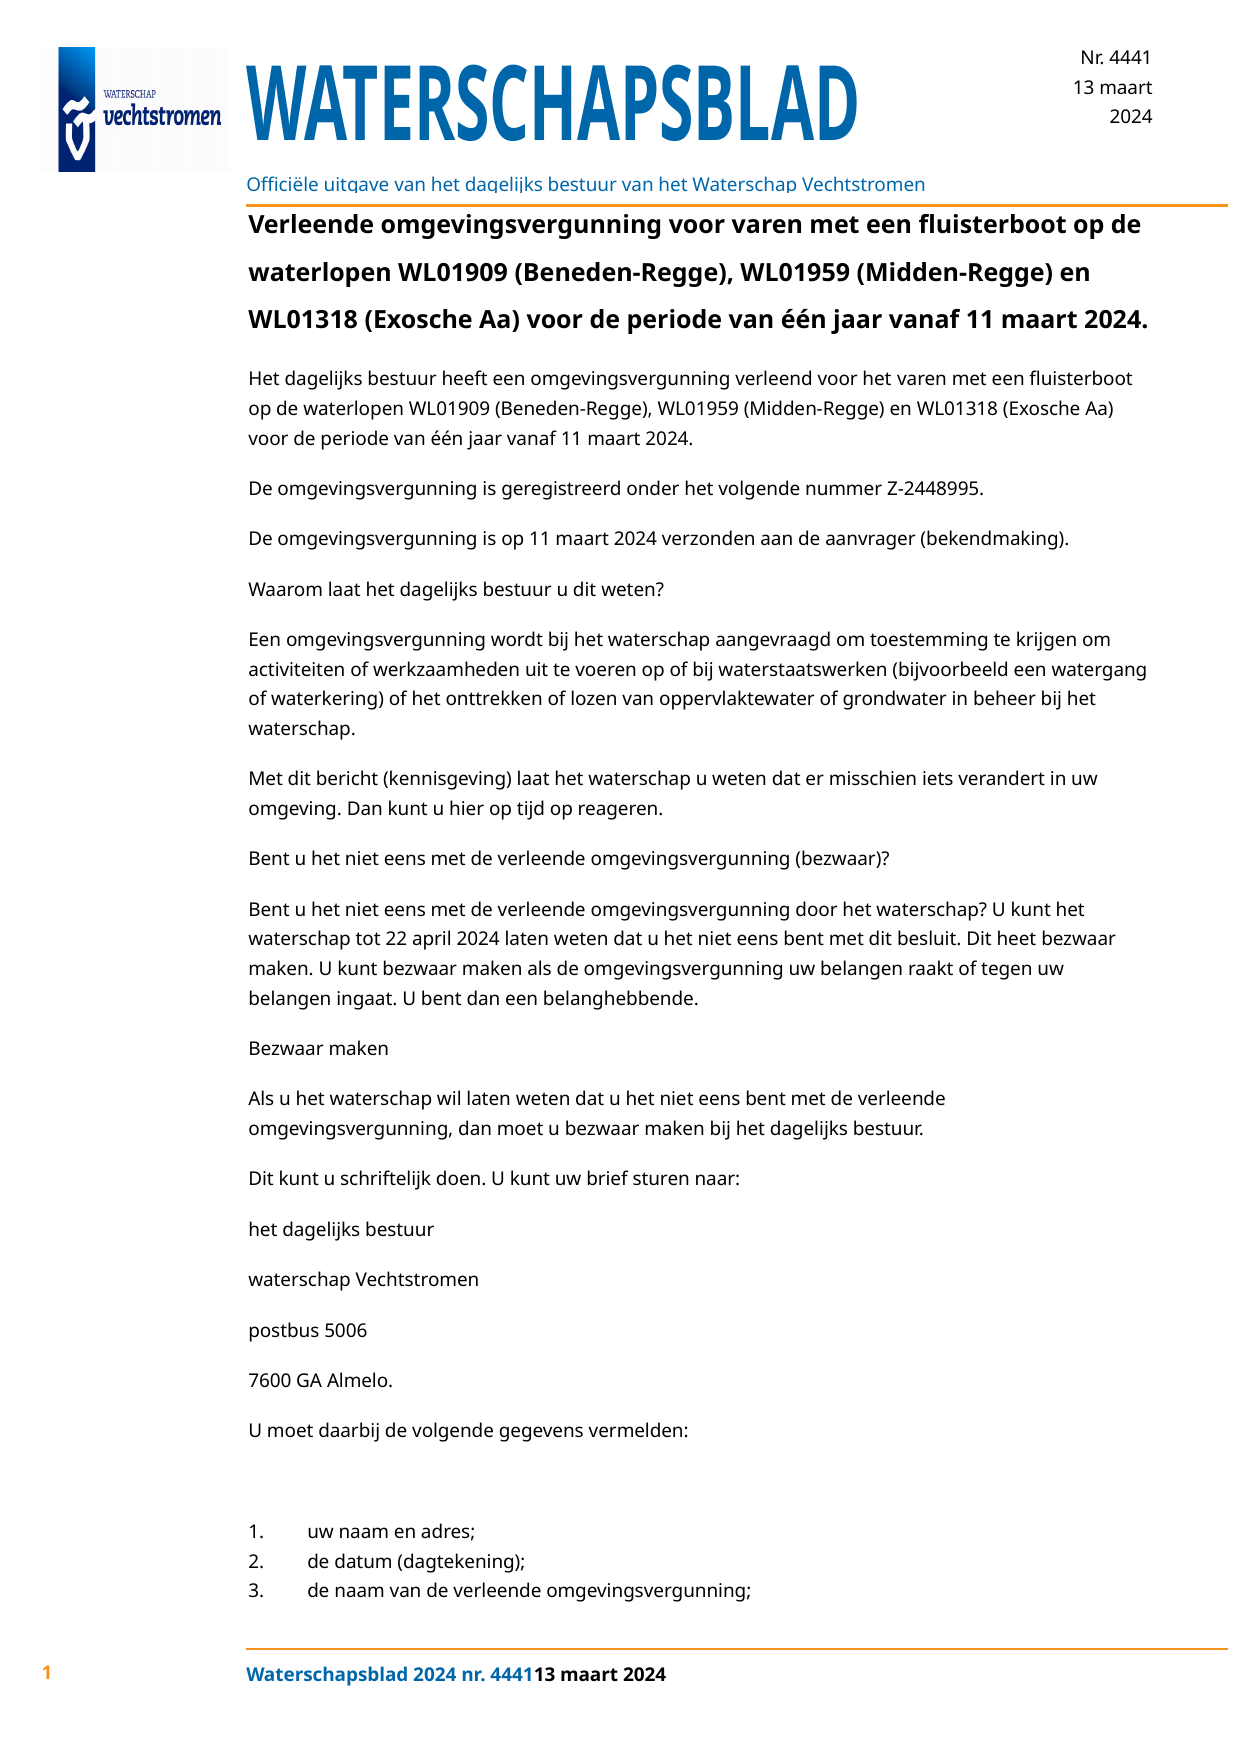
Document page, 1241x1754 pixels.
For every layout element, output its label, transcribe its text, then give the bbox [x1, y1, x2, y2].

picture [41, 47, 231, 172]
text De omgevingsvergunning is op 11 maart 2024 verzonden aan de aanvrager (bekendmaking). [248, 526, 1152, 551]
text Bent u het niet eens met de verleende omgevingsvergunning door het waterschap? U kunt het waterschap tot 22 april 2024 laten weten dat u het niet eens bent met dit besluit. Dit heet bezwaar maken. U kunt bezwaar maken als de omgevingsvergunning uw belangen raakt of tegen uw belangen ingaat. U bent dan een belanghebbende. [248, 896, 1152, 1010]
text Verleende omgevingsvergunning voor varen met een fluisterboot op de waterlopen WL01909 (Beneden-Regge), WL01959 (Midden-Regge) en WL01318 (Exosche Aa) voor de periode van één jaar vanaf 11 maart 2024. [248, 207, 1152, 336]
text Als u het waterschap wil laten weten dat u het niet eens bent met de verleende omgevingsvergunning, dan moet u bezwaar maken bij het dagelijks bestuur. [248, 1086, 1152, 1141]
text Waarom laat het dagelijks bestuur u dit weten? [248, 576, 1152, 602]
text Met dit bericht (kennisgeving) laat het waterschap u weten dat er misschien iets verandert in uw omgeving. Dan kunt u hier op tijd op reageren. [248, 766, 1152, 821]
text Het dagelijks bestuur heeft een omgevingsvergunning verleend voor het varen met een fluisterboot op de waterlopen WL01909 (Beneden-Regge), WL01959 (Midden-Regge) en WL01318 (Exosche Aa) voor de periode van één jaar vanaf 11 maart 2024. [248, 366, 1152, 450]
list uw naam en adres; [248, 1518, 1152, 1544]
text postbus 5006 [248, 1317, 1152, 1342]
text U moet daarbij de volgende gegevens vermelden: [248, 1418, 1152, 1443]
text Dit kunt u schriftelijk doen. U kunt uw brief sturen naar: [248, 1166, 1152, 1191]
text waterschap Vechtstromen [248, 1266, 1152, 1292]
text 7600 GA Almelo. [248, 1367, 1152, 1393]
list de datum (dagtekening); [248, 1548, 1152, 1574]
text het dagelijks bestuur [248, 1216, 1152, 1242]
text Een omgevingsvergunning wordt bij het waterschap aangevraagd om toestemming te krijgen om activiteiten of werkzaamheden uit te voeren op of bij waterstaatswerken (bijvoorbeeld een watergang of waterkering) of het onttrekken of lozen van oppervlaktewater of grondwater in beheer bij het waterschap. [248, 626, 1152, 741]
list de naam van de verleende omgevingsvergunning; [248, 1578, 1152, 1603]
text De omgevingsvergunning is geregistreerd onder het volgende nummer Z-2448995. [248, 475, 1152, 501]
text Bent u het niet eens met de verleende omgevingsvergunning (bezwaar)? [248, 846, 1152, 871]
text Bezwaar maken [248, 1035, 1152, 1061]
